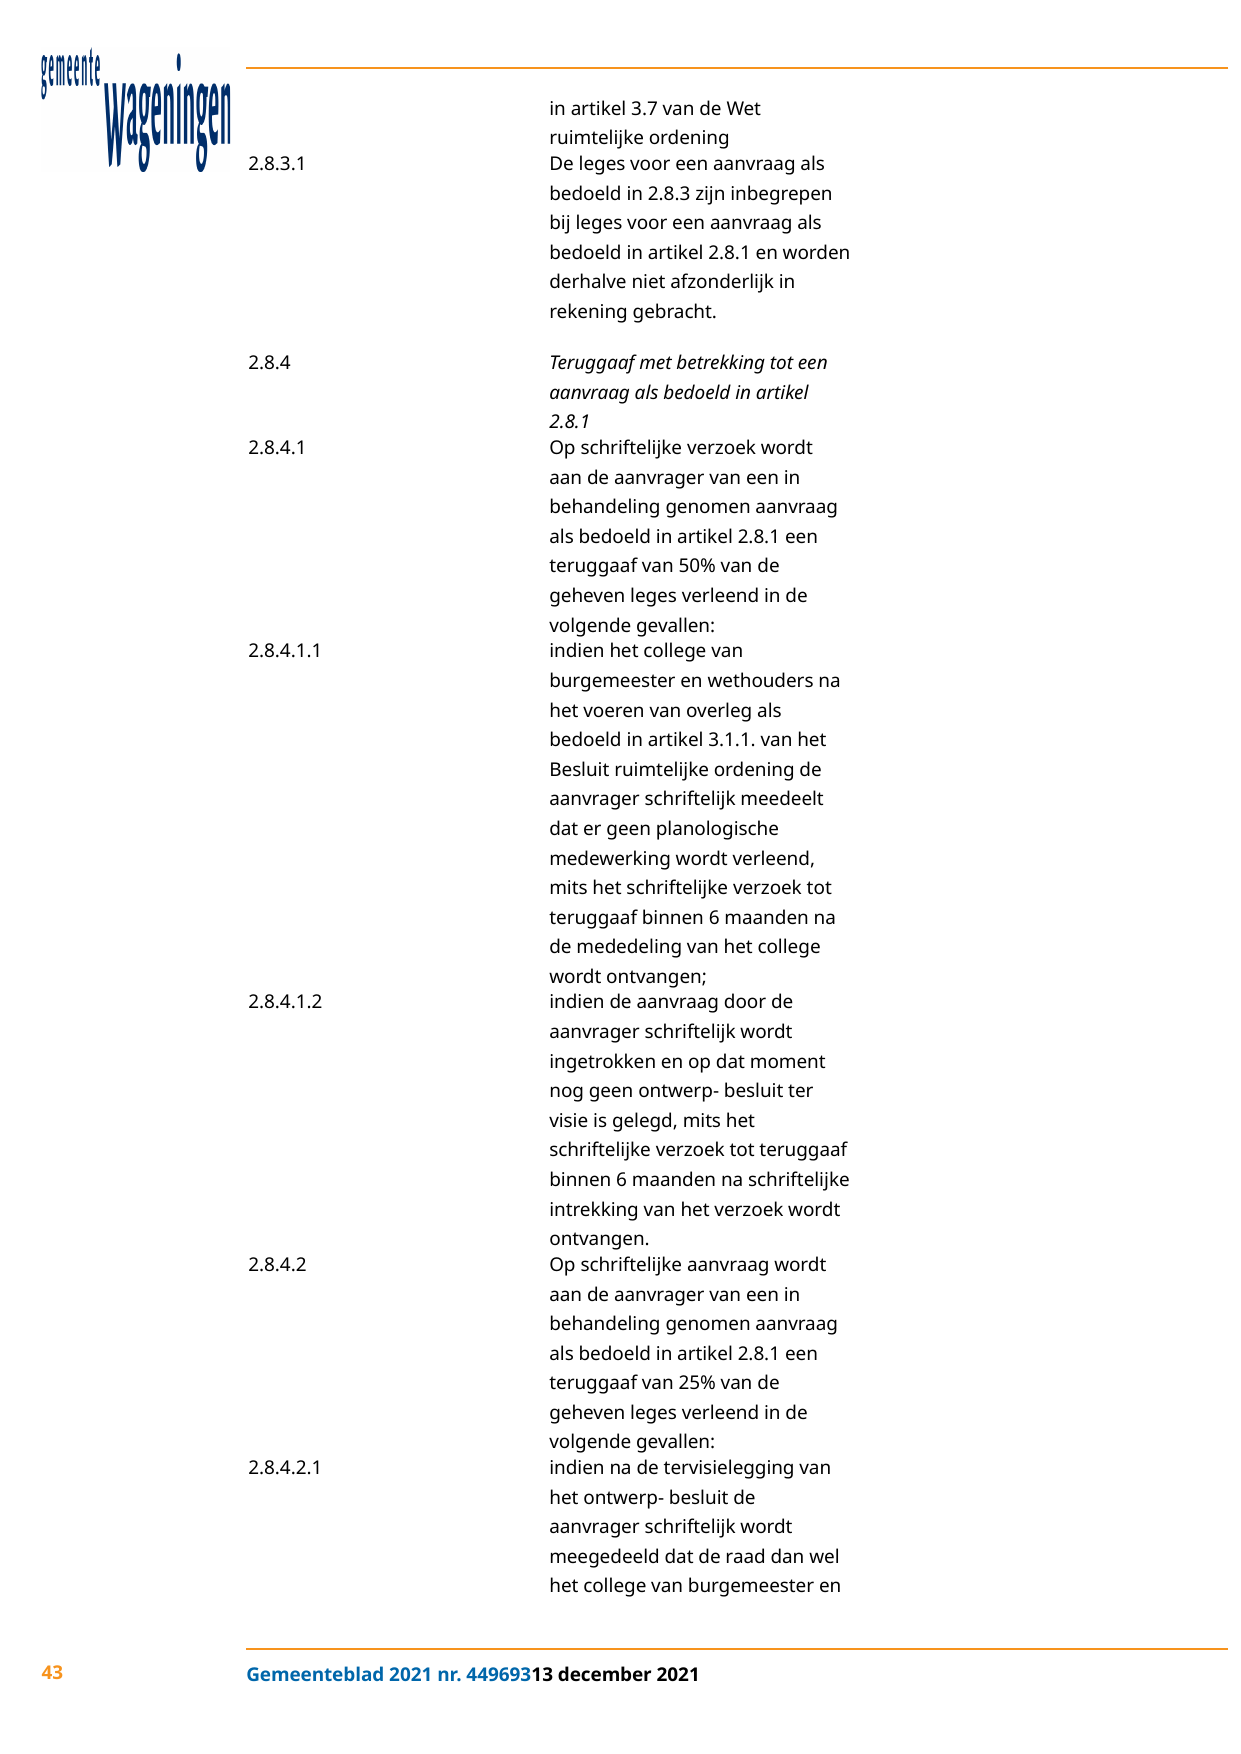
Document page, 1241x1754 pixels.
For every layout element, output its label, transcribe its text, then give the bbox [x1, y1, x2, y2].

table_cell 2.8.4.2.1 [248, 1454, 549, 1598]
table_cell indien het college van burgemeester en wethouders na het voeren van overleg als bedoeld in artikel 3.1.1. van het Besluit ruimtelijke ordening de aanvrager schriftelijk meedeelt dat er geen planologische medewerking wordt verleend, mits het schriftelijke verzoek tot teruggaaf binnen 6 maanden na de mededeling van het college wordt ontvangen; [549, 638, 850, 989]
table_cell [850, 150, 1152, 324]
table_cell [248, 324, 549, 349]
table_cell 2.8.4.1.2 [248, 989, 549, 1251]
table_cell [850, 95, 1152, 150]
table_cell 2.8.4.1.1 [248, 638, 549, 989]
table_cell 2.8.3.1 [248, 150, 549, 324]
table_cell 2.8.4 [248, 350, 549, 434]
table_cell indien de aanvraag door de aanvrager schriftelijk wordt ingetrokken en op dat moment nog geen ontwerp- besluit ter visie is gelegd, mits het schriftelijke verzoek tot teruggaaf binnen 6 maanden na schriftelijke intrekking van het verzoek wordt ontvangen. [549, 989, 850, 1251]
table_cell indien na de tervisielegging van het ontwerp- besluit de aanvrager schriftelijk wordt meegedeeld dat de raad dan wel het college van burgemeester en [549, 1454, 850, 1598]
table_cell [850, 1454, 1152, 1598]
table_cell 2.8.4.2 [248, 1251, 549, 1454]
table_cell [850, 1251, 1152, 1454]
table_cell Op schriftelijke verzoek wordt aan de aanvrager van een in behandeling genomen aanvraag als bedoeld in artikel 2.8.1 een teruggaaf van 50% van de geheven leges verleend in de volgende gevallen: [549, 434, 850, 638]
picture [41, 47, 231, 172]
table_cell [248, 95, 549, 150]
table_cell Teruggaaf met betrekking tot een aanvraag als bedoeld in artikel 2.8.1 [549, 350, 850, 434]
table_cell Op schriftelijke aanvraag wordt aan de aanvrager van een in behandeling genomen aanvraag als bedoeld in artikel 2.8.1 een teruggaaf van 25% van de geheven leges verleend in de volgende gevallen: [549, 1251, 850, 1454]
table_cell [850, 434, 1152, 638]
table_cell in artikel 3.7 van de Wet ruimtelijke ordening [549, 95, 850, 150]
table_cell 2.8.4.1 [248, 434, 549, 638]
table_cell [850, 350, 1152, 434]
table_cell De leges voor een aanvraag als bedoeld in 2.8.3 zijn inbegrepen bij leges voor een aanvraag als bedoeld in artikel 2.8.1 en worden derhalve niet afzonderlijk in rekening gebracht. [549, 150, 850, 324]
table_cell [850, 638, 1152, 989]
table_cell [549, 324, 850, 349]
table_cell [850, 324, 1152, 349]
table_cell [850, 989, 1152, 1251]
